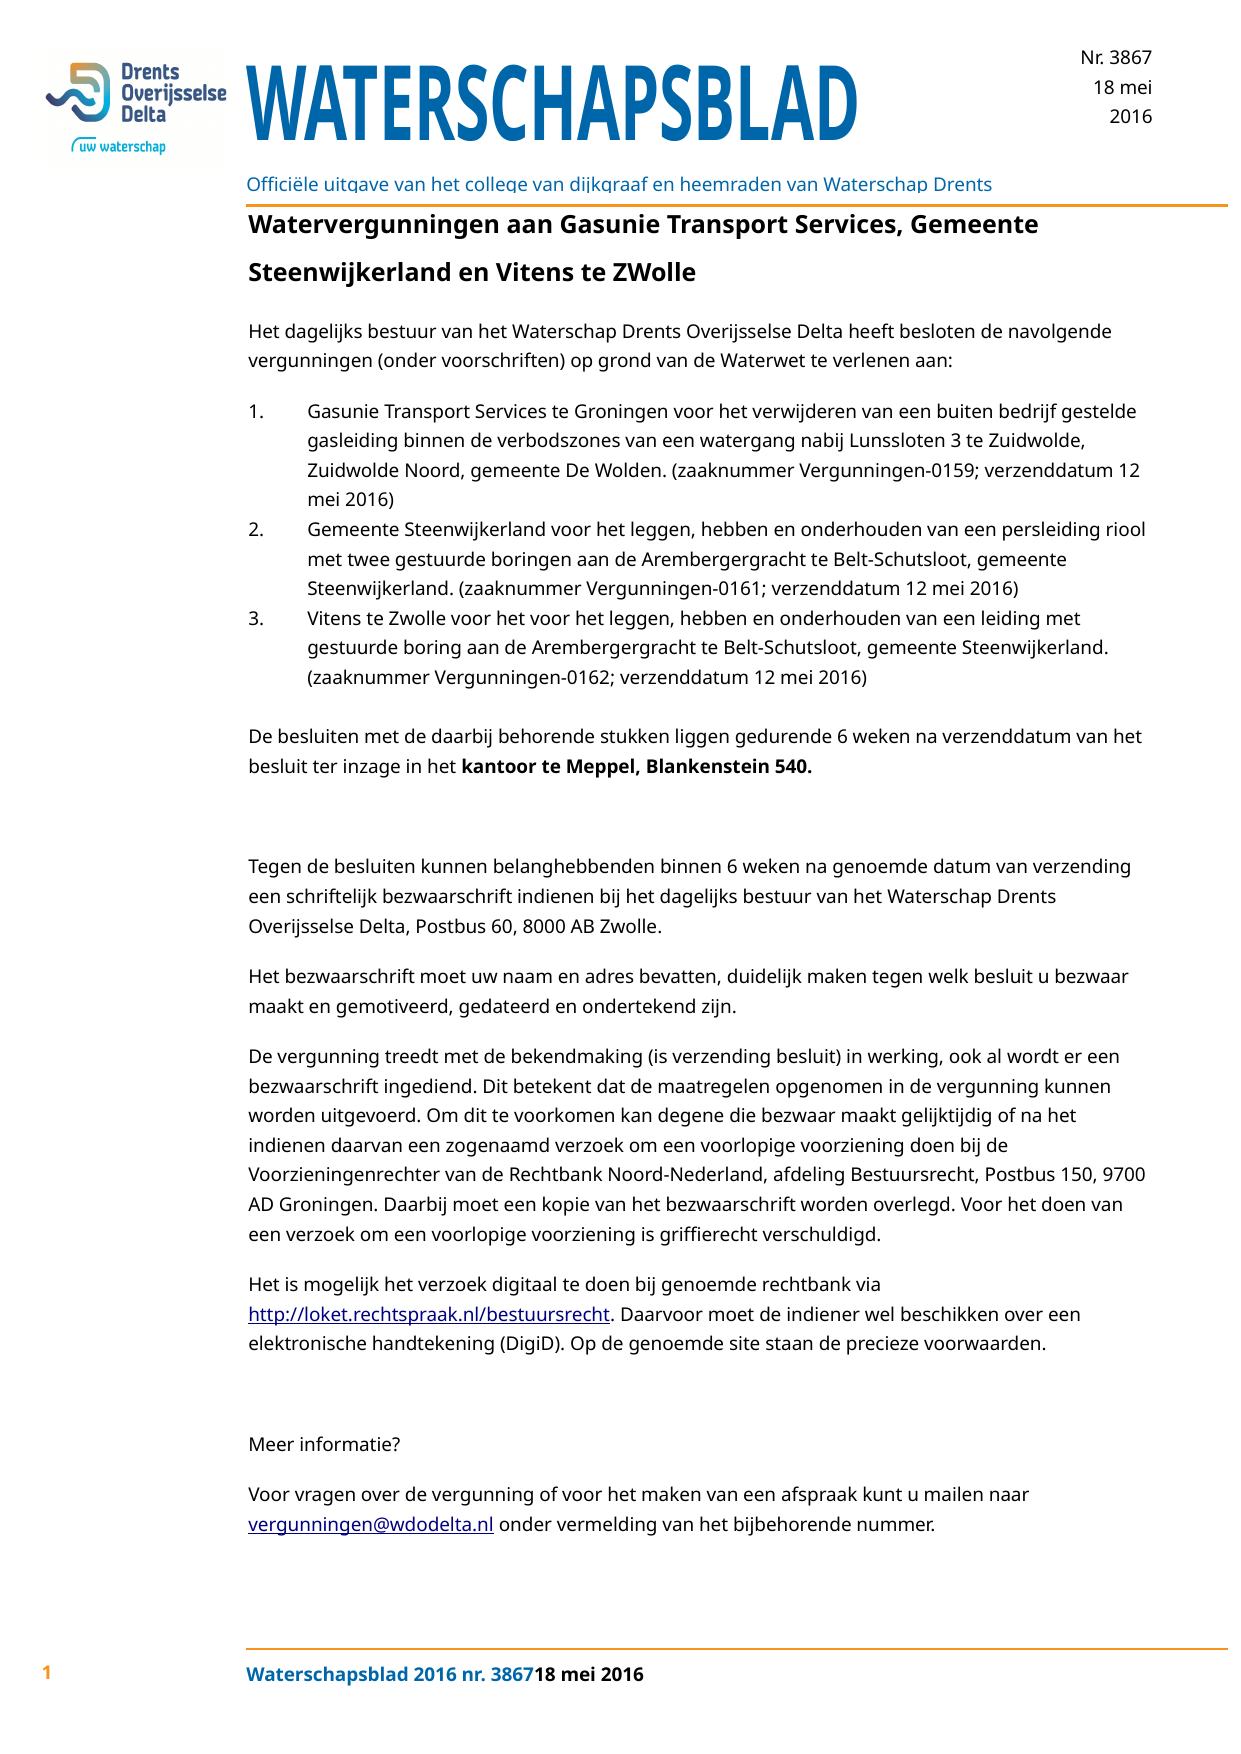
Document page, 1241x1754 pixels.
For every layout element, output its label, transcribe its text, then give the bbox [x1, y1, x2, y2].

text Voor vragen over de vergunning of voor het maken van een afspraak kunt u mailen naar vergunningen@wdodelta.nl onder vermelding van het bijbehorende nummer. [248, 1482, 1152, 1537]
text Watervergunningen aan Gasunie Transport Services, Gemeente Steenwijkerland en Vitens te ZWolle [248, 207, 1152, 288]
text Het dagelijks bestuur van het Waterschap Drents Overijsselse Delta heeft besloten de navolgende vergunningen (onder voorschriften) op grond van de Waterwet te verlenen aan: [248, 318, 1152, 373]
list Vitens te Zwolle voor het voor het leggen, hebben en onderhouden van een leiding met gestuurde boring aan de Arembergergracht te Belt-Schutsloot, gemeente Steenwijkerland. (zaaknummer Vergunningen-0162; verzenddatum 12 mei 2016) [248, 605, 1152, 690]
list Gemeente Steenwijkerland voor het leggen, hebben en onderhouden van een persleiding riool met twee gestuurde boringen aan de Arembergergracht te Belt-Schutsloot, gemeente Steenwijkerland. (zaaknummer Vergunningen-0161; verzenddatum 12 mei 2016) [248, 516, 1152, 601]
text Het is mogelijk het verzoek digitaal te doen bij genoemde rechtbank via http://loket.rechtspraak.nl/bestuursrecht. Daarvoor moet de indiener wel beschikken over een elektronische handtekening (DigiD). Op de genoemde site staan de precieze voorwaarden. [248, 1271, 1152, 1356]
picture [41, 47, 231, 172]
text Meer informatie? [248, 1431, 1152, 1457]
text Het bezwaarschrift moet uw naam en adres bevatten, duidelijk maken tegen welk besluit u bezwaar maakt en gemotiveerd, gedateerd en ondertekend zijn. [248, 963, 1152, 1019]
text De vergunning treedt met de bekendmaking (is verzending besluit) in werking, ook al wordt er een bezwaarschrift ingediend. Dit betekent dat de maatregelen opgenomen in de vergunning kunnen worden uitgevoerd. Om dit te voorkomen kan degene die bezwaar maakt gelijktijdig of na het indienen daarvan een zogenaamd verzoek om een voorlopige voorziening doen bij de Voorzieningenrechter van de Rechtbank Noord-Nederland, afdeling Bestuursrecht, Postbus 150, 9700 AD Groningen. Daarbij moet een kopie van het bezwaarschrift worden overlegd. Voor het doen van een verzoek om een voorlopige voorziening is griffierecht verschuldigd. [248, 1043, 1152, 1247]
list Gasunie Transport Services te Groningen voor het verwijderen van een buiten bedrijf gestelde gasleiding binnen de verbodszones van een watergang nabij Lunssloten 3 te Zuidwolde, Zuidwolde Noord, gemeente De Wolden. (zaaknummer Vergunningen-0159; verzenddatum 12 mei 2016) [248, 398, 1152, 512]
text Tegen de besluiten kunnen belanghebbenden binnen 6 weken na genoemde datum van verzending een schriftelijk bezwaarschrift indienen bij het dagelijks bestuur van het Waterschap Drents Overijsselse Delta, Postbus 60, 8000 AB Zwolle. [248, 854, 1152, 939]
text De besluiten met de daarbij behorende stukken liggen gedurende 6 weken na verzenddatum van het besluit ter inzage in het kantoor te Meppel, Blankenstein 540. [248, 723, 1152, 779]
